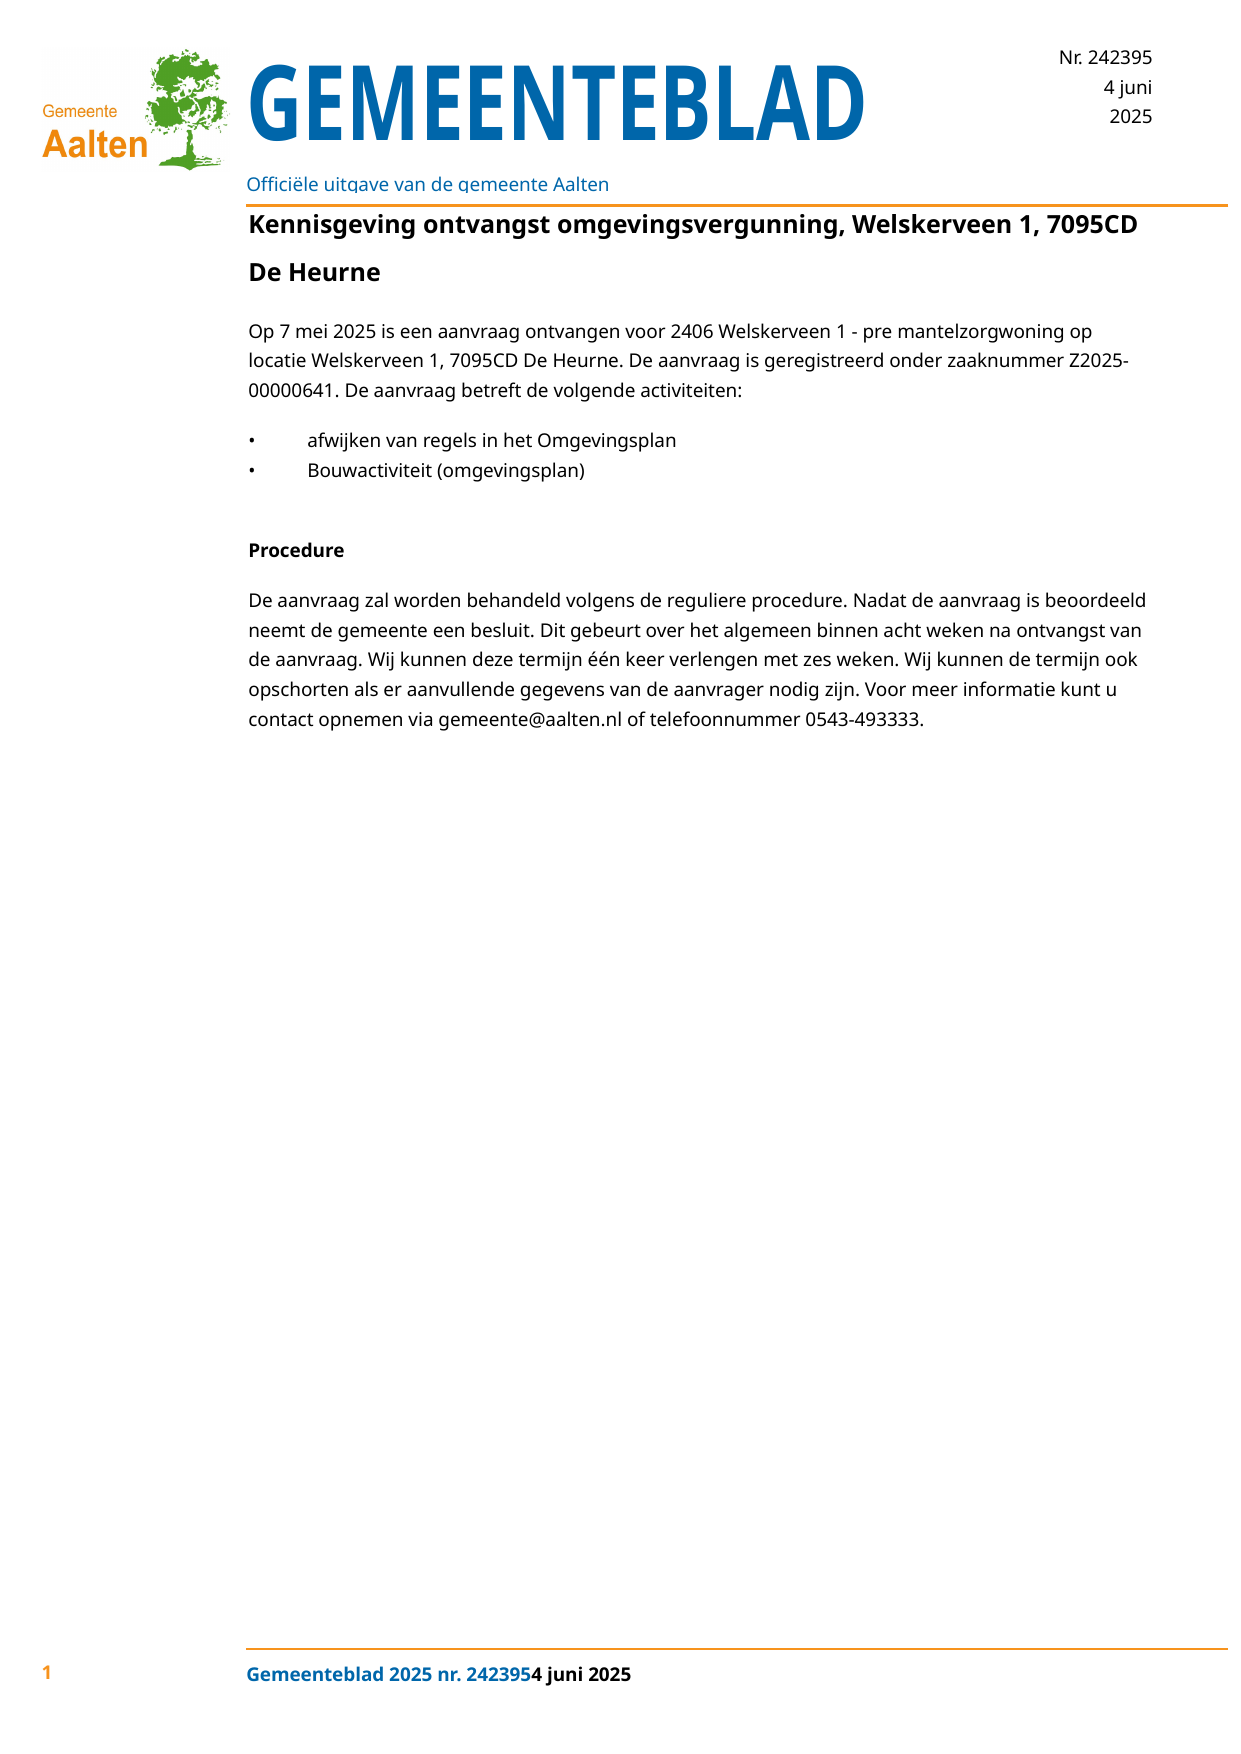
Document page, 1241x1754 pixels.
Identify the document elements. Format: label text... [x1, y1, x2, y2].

list afwijken van regels in het Omgevingsplan [248, 427, 1152, 453]
text Procedure [248, 537, 1152, 563]
text Kennisgeving ontvangst omgevingsvergunning, Welskerveen 1, 7095CD De Heurne [248, 207, 1152, 288]
list Bouwactiviteit (omgevingsplan) [248, 457, 1152, 483]
text De aanvraag zal worden behandeld volgens de reguliere procedure. Nadat de aanvraag is beoordeeld neemt de gemeente een besluit. Dit gebeurt over het algemeen binnen acht weken na ontvangst van de aanvraag. Wij kunnen deze termijn één keer verlengen met zes weken. Wij kunnen de termijn ook opschorten als er aanvullende gegevens van de aanvrager nodig zijn. Voor meer informatie kunt u contact opnemen via gemeente@aalten.nl of telefoonnummer 0543-493333. [248, 587, 1152, 732]
picture [41, 47, 231, 172]
text Op 7 mei 2025 is een aanvraag ontvangen voor 2406 Welskerveen 1 - pre mantelzorgwoning op locatie Welskerveen 1, 7095CD De Heurne. De aanvraag is geregistreerd onder zaaknummer Z2025-00000641. De aanvraag betreft de volgende activiteiten: [248, 318, 1152, 403]
